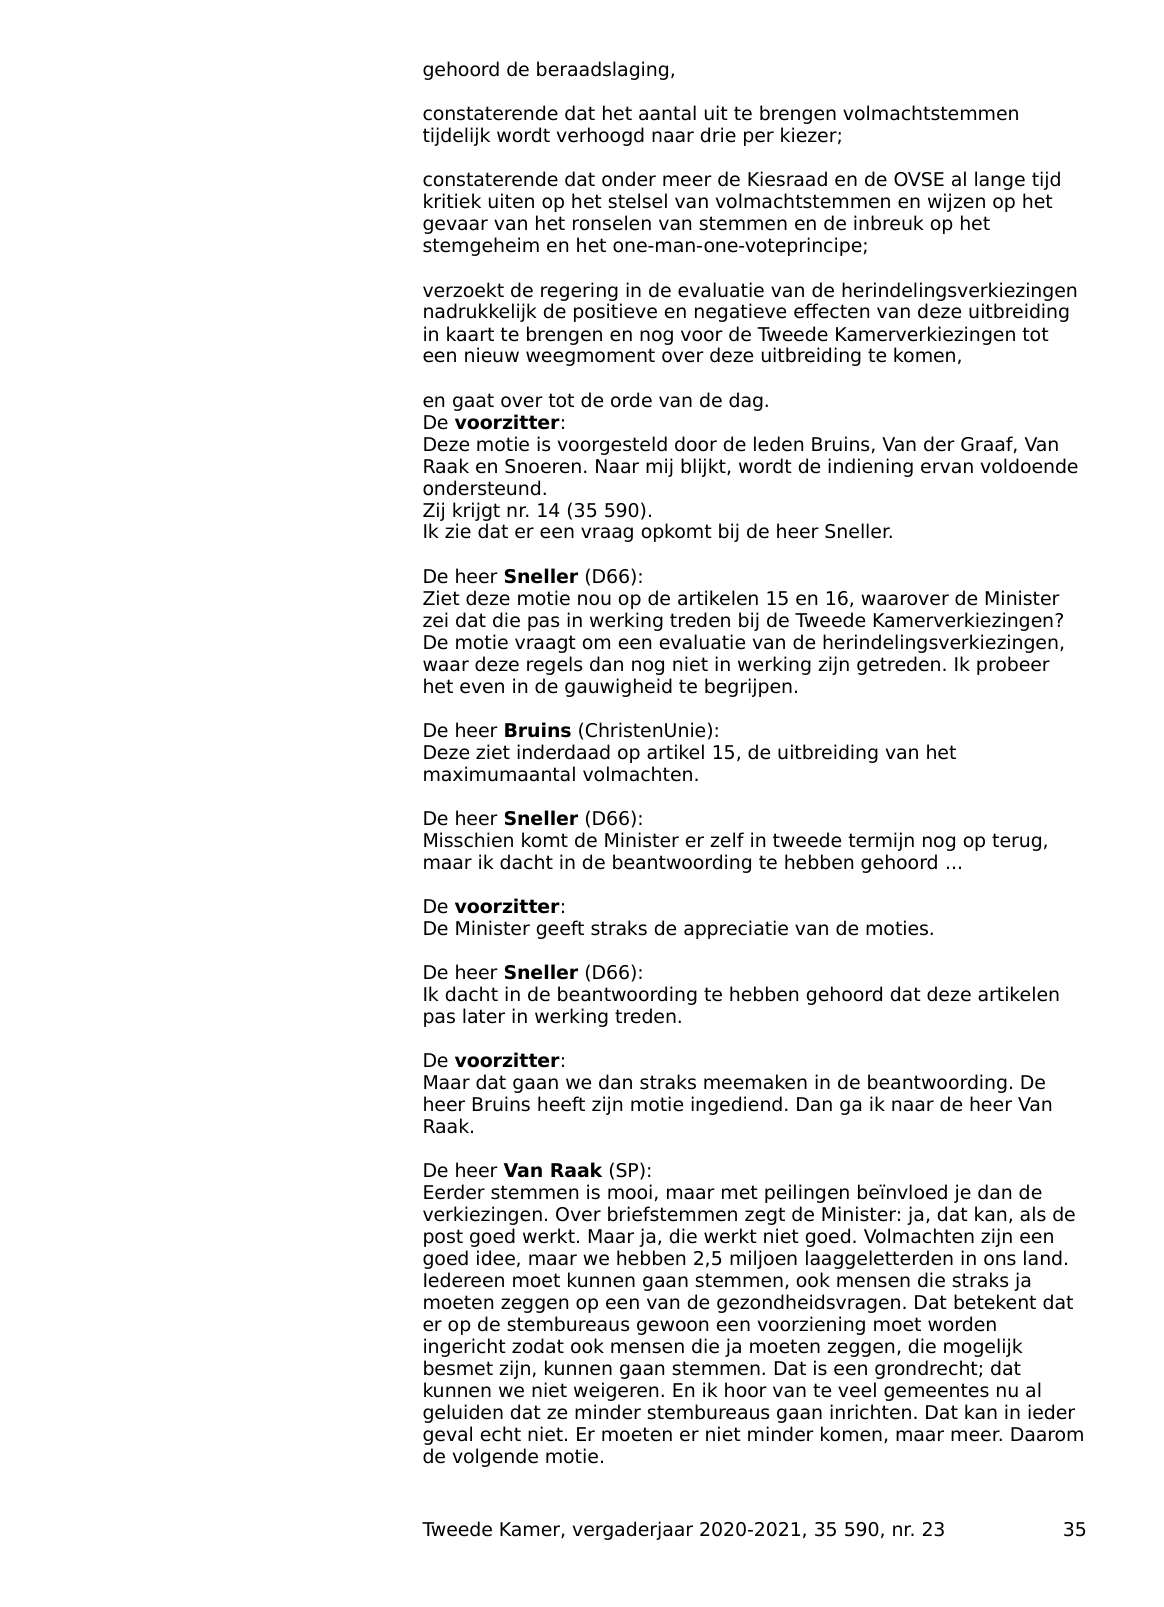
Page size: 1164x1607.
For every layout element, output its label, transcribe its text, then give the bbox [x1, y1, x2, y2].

text De heer Sneller (D66): [422, 808, 1087, 830]
text Deze motie is voorgesteld door de leden Bruins, Van der Graaf, Van Raak en Snoeren. Naar mij blijkt, wordt de indiening ervan voldoende ondersteund. [422, 433, 1087, 499]
text De Minister geeft straks de appreciatie van de moties. [422, 918, 1087, 940]
text en gaat over tot de orde van de dag. [422, 389, 1087, 412]
text gehoord de beraadslaging, [422, 59, 1087, 81]
text De heer Van Raak (SP): [422, 1160, 1087, 1182]
text De heer Bruins (ChristenUnie): [422, 720, 1087, 742]
text Maar dat gaan we dan straks meemaken in de beantwoording. De heer Bruins heeft zijn motie ingediend. Dan ga ik naar de heer Van Raak. [422, 1072, 1087, 1138]
text Zij krijgt nr. 14 (35 590). [422, 499, 1087, 521]
text Deze ziet inderdaad op artikel 15, de uitbreiding van het maximumaantal volmachten. [422, 742, 1087, 786]
text Ziet deze motie nou op de artikelen 15 en 16, waarover de Minister zei dat die pas in werking treden bij de Tweede Kamerverkiezingen? De motie vraagt om een evaluatie van de herindelingsverkiezingen, waar deze regels dan nog niet in werking zijn getreden. Ik probeer het even in de gauwigheid te begrijpen. [422, 588, 1087, 697]
text constaterende dat onder meer de Kiesraad en de OVSE al lange tijd kritiek uiten op het stelsel van volmachtstemmen en wijzen op het gevaar van het ronselen van stemmen en de inbreuk op het stemgeheim en het one-man-one-voteprincipe; [422, 169, 1087, 257]
text De heer Sneller (D66): [422, 962, 1087, 984]
text De voorzitter: [422, 896, 1087, 918]
text Misschien komt de Minister er zelf in tweede termijn nog op terug, maar ik dacht in de beantwoording te hebben gehoord ... [422, 830, 1087, 874]
text De heer Sneller (D66): [422, 566, 1087, 588]
text De voorzitter: [422, 412, 1087, 433]
text Eerder stemmen is mooi, maar met peilingen beïnvloed je dan de verkiezingen. Over briefstemmen zegt de Minister: ja, dat kan, als de post goed werkt. Maar ja, die werkt niet goed. Volmachten zijn een goed idee, maar we hebben 2,5 miljoen laaggeletterden in ons land. Iedereen moet kunnen gaan stemmen, ook mensen die straks ja moeten zeggen op een van de gezondheidsvragen. Dat betekent dat er op de stembureaus gewoon een voorziening moet worden ingericht zodat ook mensen die ja moeten zeggen, die mogelijk besmet zijn, kunnen gaan stemmen. Dat is een grondrecht; dat kunnen we niet weigeren. En ik hoor van te veel gemeentes nu al geluiden dat ze minder stembureaus gaan inrichten. Dat kan in ieder geval echt niet. Er moeten er niet minder komen, maar meer. Daarom de volgende motie. [422, 1182, 1087, 1468]
text Ik dacht in de beantwoording te hebben gehoord dat deze artikelen pas later in werking treden. [422, 984, 1087, 1028]
text De voorzitter: [422, 1050, 1087, 1072]
text Ik zie dat er een vraag opkomt bij de heer Sneller. [422, 521, 1087, 543]
text verzoekt de regering in de evaluatie van de herindelingsverkiezingen nadrukkelijk de positieve en negatieve effecten van deze uitbreiding in kaart te brengen en nog voor de Tweede Kamerverkiezingen tot een nieuw weegmoment over deze uitbreiding te komen, [422, 279, 1087, 367]
text constaterende dat het aantal uit te brengen volmachtstemmen tijdelijk wordt verhoogd naar drie per kiezer; [422, 103, 1087, 147]
